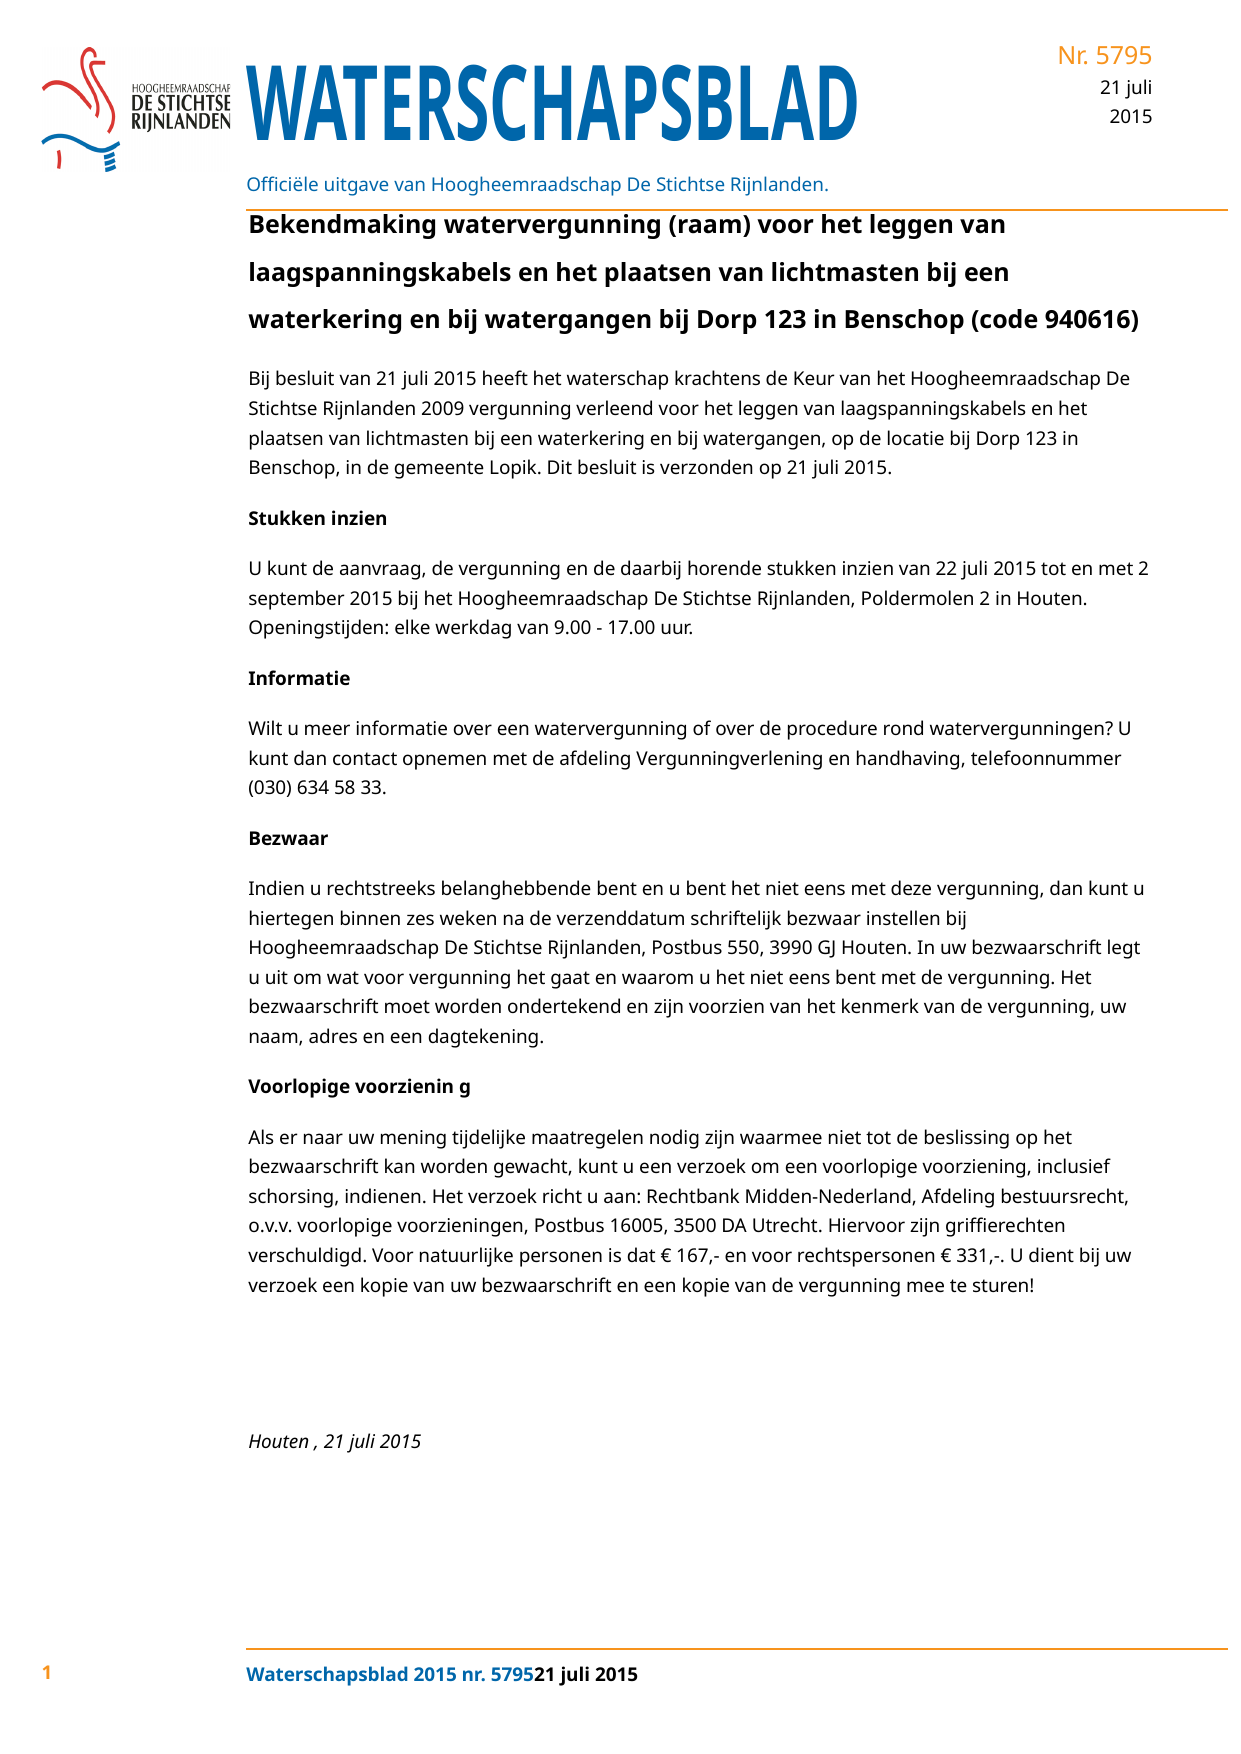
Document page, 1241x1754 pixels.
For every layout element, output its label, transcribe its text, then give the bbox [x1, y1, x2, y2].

text Voorlopige voorzienin g [248, 1073, 1152, 1099]
text Stukken inzien [248, 505, 1152, 530]
text Indien u rechtstreeks belanghebbende bent en u bent het niet eens met deze vergunning, dan kunt u hiertegen binnen zes weken na de verzenddatum schriftelijk bezwaar instellen bij Hoogheemraadschap De Stichtse Rijnlanden, Postbus 550, 3990 GJ Houten. In uw bezwaarschrift legt u uit om wat voor vergunning het gaat en waarom u het niet eens bent met de vergunning. Het bezwaarschrift moet worden ondertekend en zijn voorzien van het kenmerk van de vergunning, uw naam, adres en een dagtekening. [248, 875, 1152, 1049]
text Bekendmaking watervergunning (raam) voor het leggen van laagspanningskabels en het plaatsen van lichtmasten bij een waterkering en bij watergangen bij Dorp 123 in Benschop (code 940616) [248, 211, 1152, 336]
text Wilt u meer informatie over een watervergunning of over de procedure rond watervergunningen? U kunt dan contact opnemen met de afdeling Vergunningverlening en handhaving, telefoonnummer (030) 634 58 33. [248, 715, 1152, 800]
text U kunt de aanvraag, de vergunning en de daarbij horende stukken inzien van 22 juli 2015 tot en met 2 september 2015 bij het Hoogheemraadschap De Stichtse Rijnlanden, Poldermolen 2 in Houten. Openingstijden: elke werkdag van 9.00 - 17.00 uur. [248, 555, 1152, 640]
text Bij besluit van 21 juli 2015 heeft het waterschap krachtens de Keur van het Hoogheemraadschap De Stichtse Rijnlanden 2009 vergunning verleend voor het leggen van laagspanningskabels en het plaatsen van lichtmasten bij een waterkering en bij watergangen, op de locatie bij Dorp 123 in Benschop, in de gemeente Lopik. Dit besluit is verzonden op 21 juli 2015. [248, 366, 1152, 480]
text Bezwaar [248, 825, 1152, 850]
picture [41, 47, 231, 172]
text Houten , 21 juli 2015 [248, 1428, 1152, 1454]
text Als er naar uw mening tijdelijke maatregelen nodig zijn waarmee niet tot de beslissing op het bezwaarschrift kan worden gewacht, kunt u een verzoek om een voorlopige voorziening, inclusief schorsing, indienen. Het verzoek richt u aan: Rechtbank Midden-Nederland, Afdeling bestuursrecht, o.v.v. voorlopige voorzieningen, Postbus 16005, 3500 DA Utrecht. Hiervoor zijn griffierechten verschuldigd. Voor natuurlijke personen is dat € 167,- en voor rechtspersonen € 331,-. U dient bij uw verzoek een kopie van uw bezwaarschrift en een kopie van de vergunning mee te sturen! [248, 1124, 1152, 1297]
text Informatie [248, 665, 1152, 690]
